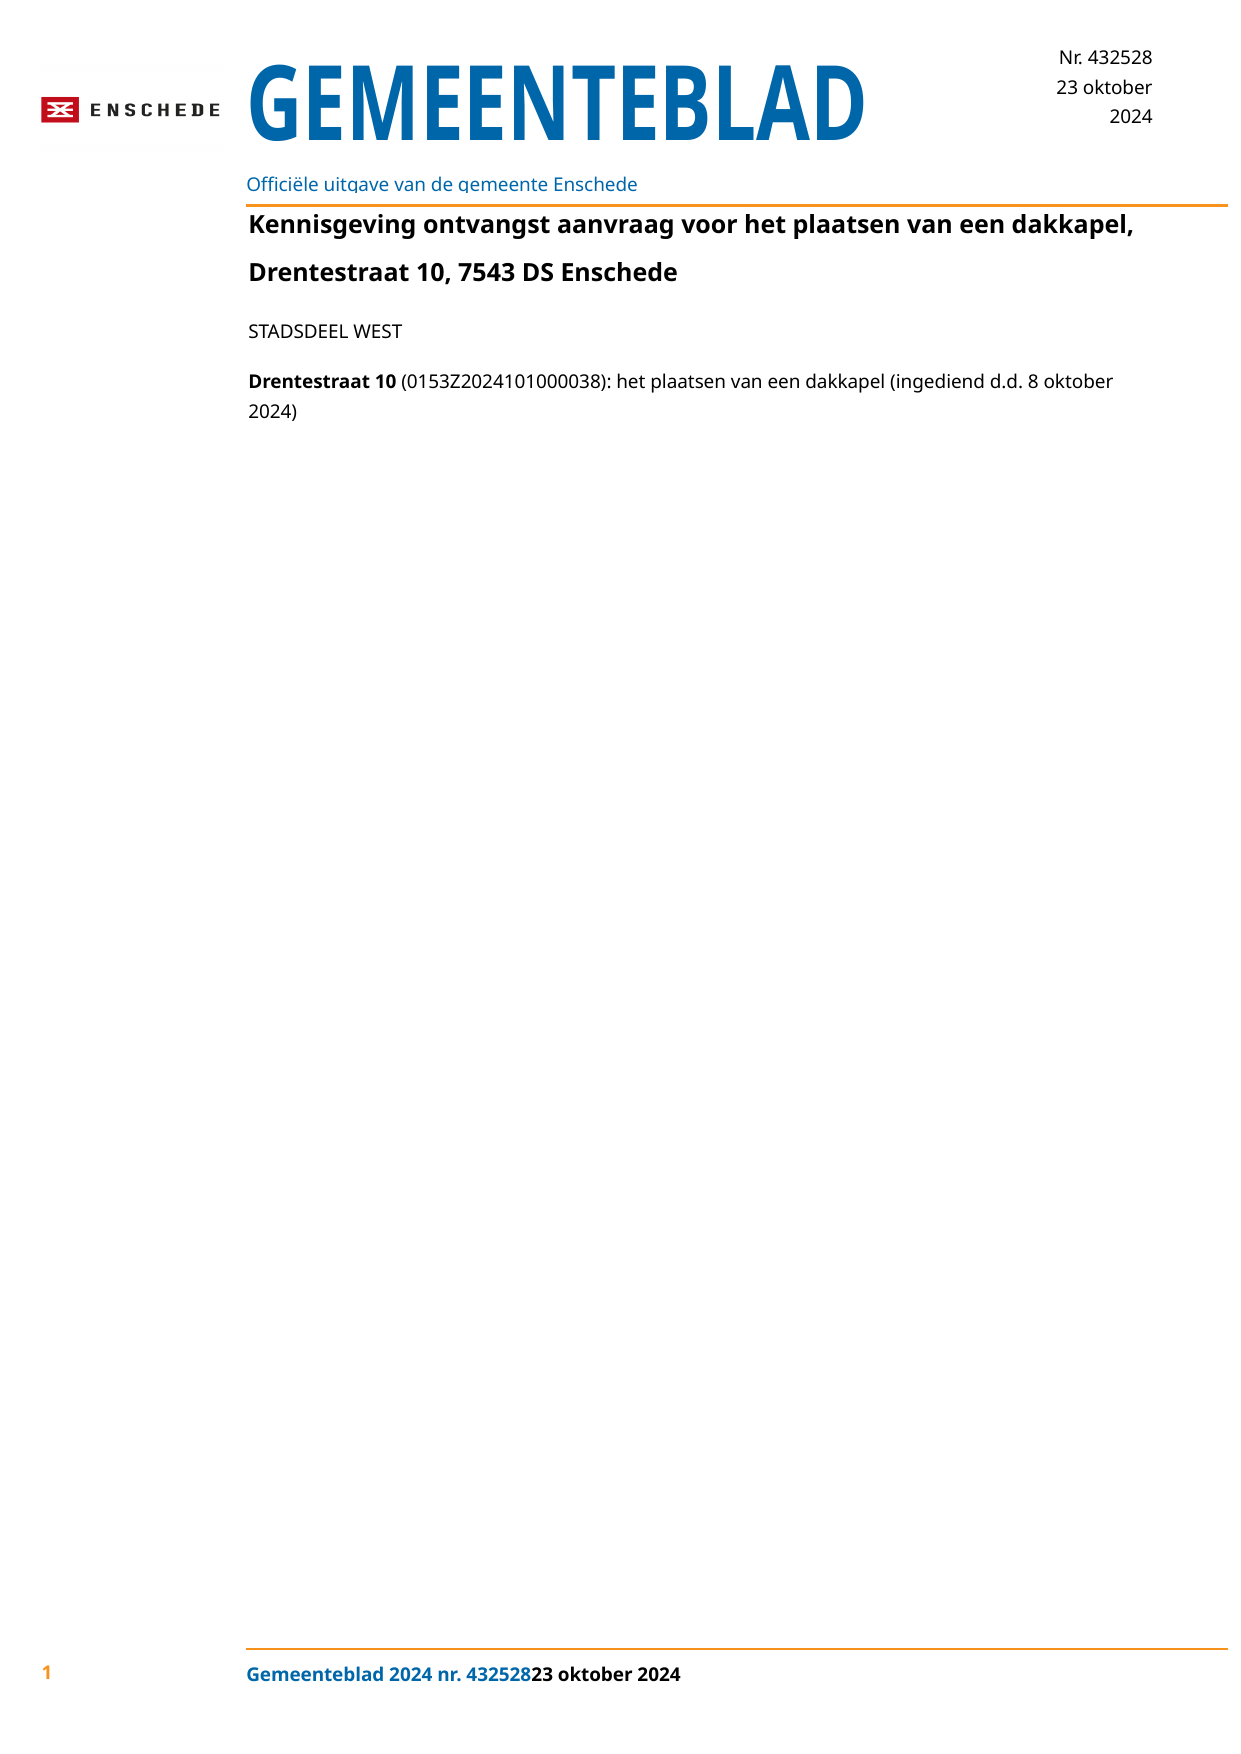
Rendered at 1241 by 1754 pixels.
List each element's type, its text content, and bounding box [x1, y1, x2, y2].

text Drentestraat 10 (0153Z2024101000038): het plaatsen van een dakkapel (ingediend d.d. 8 oktober 2024) [248, 368, 1152, 424]
text Kennisgeving ontvangst aanvraag voor het plaatsen van een dakkapel, Drentestraat 10, 7543 DS Enschede [248, 207, 1152, 288]
picture [41, 47, 231, 172]
text STADSDEEL WEST [248, 318, 1152, 344]
